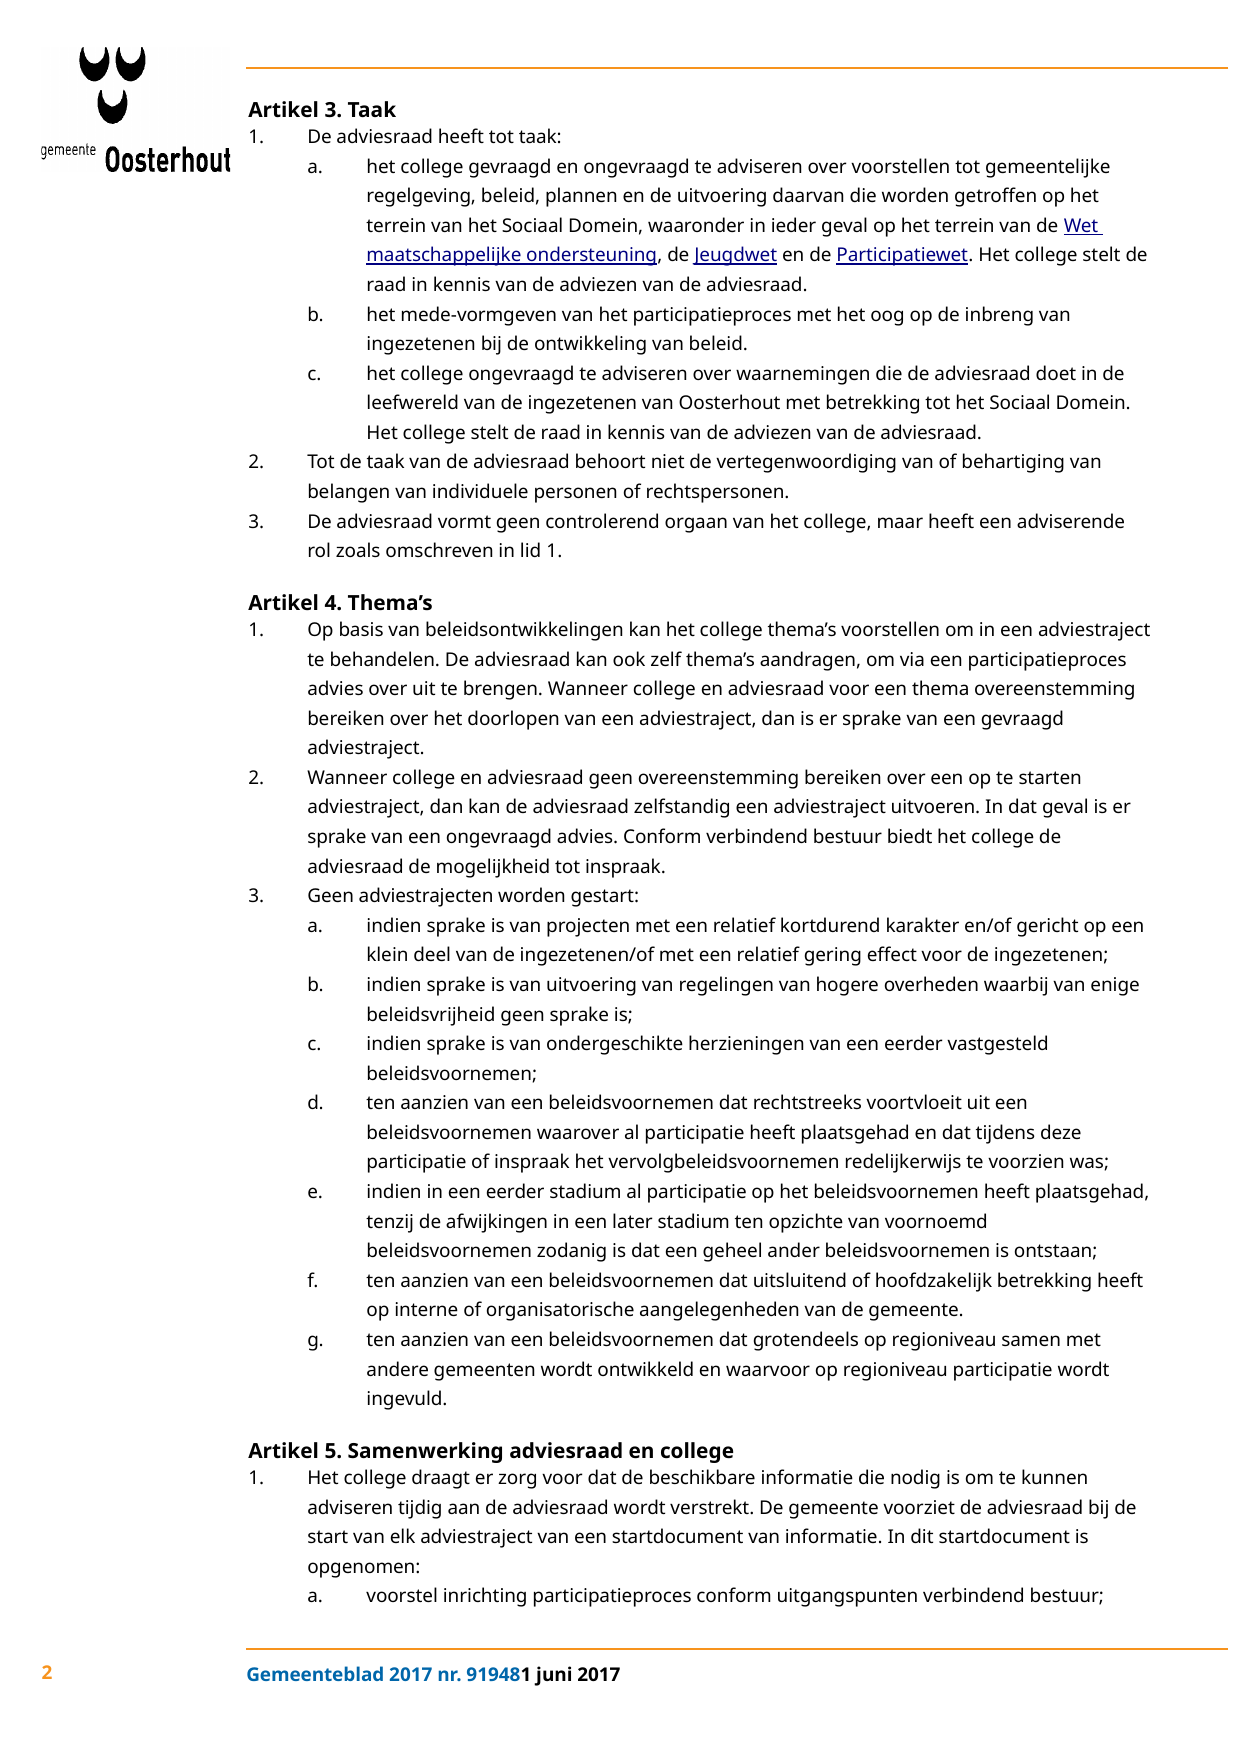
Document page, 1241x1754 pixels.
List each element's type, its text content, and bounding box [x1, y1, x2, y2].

list ten aanzien van een beleidsvoornemen dat grotendeels op regioniveau samen met andere gemeenten wordt ontwikkeld en waarvoor op regioniveau participatie wordt ingevuld. [307, 1326, 1152, 1411]
list het mede-vormgeven van het participatieproces met het oog op de inbreng van ingezetenen bij de ontwikkeling van beleid. [307, 301, 1152, 356]
text Artikel 4. Thema’s [248, 588, 1152, 616]
list Het college draagt er zorg voor dat de beschikbare informatie die nodig is om te kunnen adviseren tijdig aan de adviesraad wordt verstrekt. De gemeente voorziet de adviesraad bij de start van elk adviestraject van een startdocument van informatie. In dit startdocument is opgenomen: [248, 1464, 1152, 1579]
list Op basis van beleidsontwikkelingen kan het college thema’s voorstellen om in een adviestraject te behandelen. De adviesraad kan ook zelf thema’s aandragen, om via een participatieproces advies over uit te brengen. Wanneer college en adviesraad voor een thema overeenstemming bereiken over het doorlopen van een adviestraject, dan is er sprake van een gevraagd adviestraject. [248, 616, 1152, 760]
list indien sprake is van uitvoering van regelingen van hogere overheden waarbij van enige beleidsvrijheid geen sprake is; [307, 971, 1152, 1027]
list De adviesraad vormt geen controlerend orgaan van het college, maar heeft een adviserende rol zoals omschreven in lid 1. [248, 508, 1152, 563]
list voorstel inrichting participatieproces conform uitgangspunten verbindend bestuur; [307, 1583, 1152, 1608]
text Artikel 3. Taak [248, 95, 1152, 123]
picture [41, 47, 231, 172]
list Tot de taak van de adviesraad behoort niet de vertegenwoordiging van of behartiging van belangen van individuele personen of rechtspersonen. [248, 449, 1152, 504]
list indien sprake is van ondergeschikte herzieningen van een eerder vastgesteld beleidsvoornemen; [307, 1030, 1152, 1086]
list ten aanzien van een beleidsvoornemen dat uitsluitend of hoofdzakelijk betrekking heeft op interne of organisatorische aangelegenheden van de gemeente. [307, 1267, 1152, 1322]
list ten aanzien van een beleidsvoornemen dat rechtstreeks voortvloeit uit een beleidsvoornemen waarover al participatie heeft plaatsgehad en dat tijdens deze participatie of inspraak het vervolgbeleidsvoornemen redelijkerwijs te voorzien was; [307, 1089, 1152, 1174]
list indien sprake is van projecten met een relatief kortdurend karakter en/of gericht op een klein deel van de ingezetenen/of met een relatief gering effect voor de ingezetenen; [307, 912, 1152, 967]
list Wanneer college en adviesraad geen overeenstemming bereiken over een op te starten adviestraject, dan kan de adviesraad zelfstandig een adviestraject uitvoeren. In dat geval is er sprake van een ongevraagd advies. Conform verbindend bestuur biedt het college de adviesraad de mogelijkheid tot inspraak. [248, 764, 1152, 879]
list indien in een eerder stadium al participatie op het beleidsvoornemen heeft plaatsgehad, tenzij de afwijkingen in een later stadium ten opzichte van voornoemd beleidsvoornemen zodanig is dat een geheel ander beleidsvoornemen is ontstaan; [307, 1178, 1152, 1263]
list het college ongevraagd te adviseren over waarnemingen die de adviesraad doet in de leefwereld van de ingezetenen van Oosterhout met betrekking tot het Sociaal Domein. Het college stelt de raad in kennis van de adviezen van de adviesraad. [307, 360, 1152, 445]
list het college gevraagd en ongevraagd te adviseren over voorstellen tot gemeentelijke regelgeving, beleid, plannen en de uitvoering daarvan die worden getroffen op het terrein van het Sociaal Domein, waaronder in ieder geval op het terrein van de Wet maatschappelijke ondersteuning, de Jeugdwet en de Participatiewet. Het college stelt de raad in kennis van de adviezen van de adviesraad. [307, 153, 1152, 297]
list De adviesraad heeft tot taak: [248, 123, 1152, 149]
text Artikel 5. Samenwerking adviesraad en college [248, 1436, 1152, 1464]
list Geen adviestrajecten worden gestart: [248, 882, 1152, 908]
